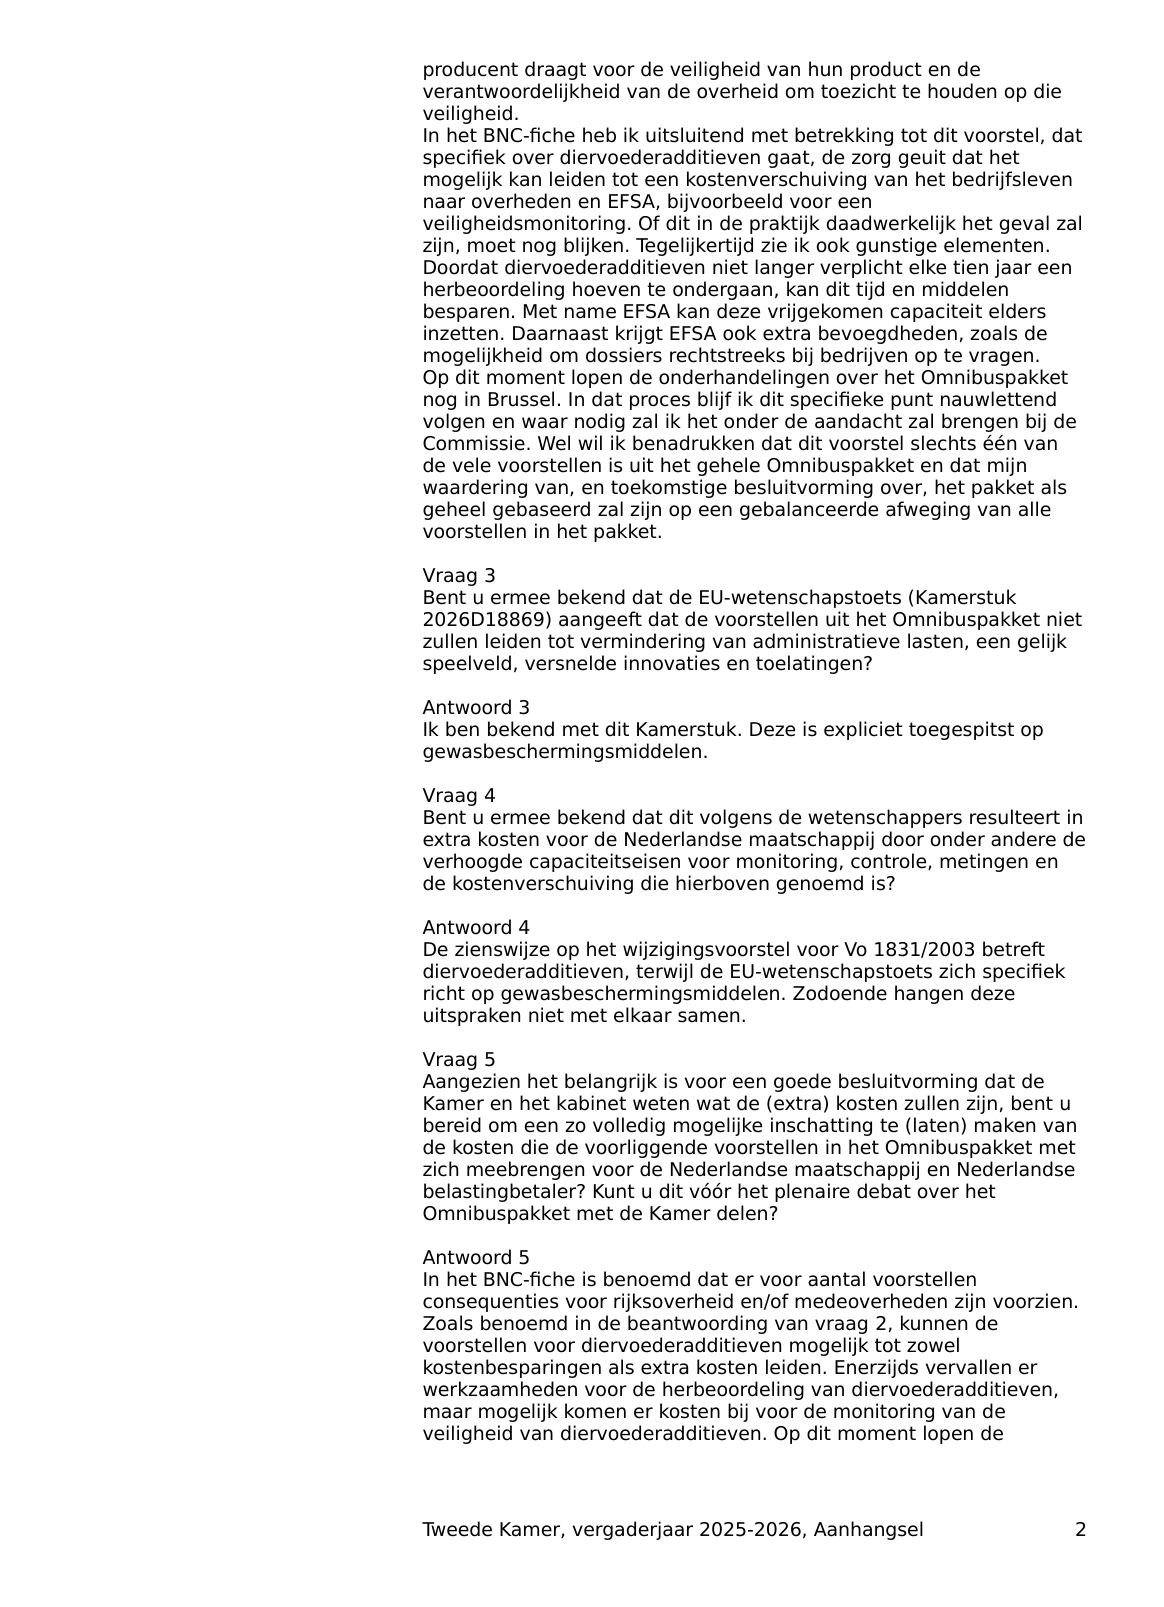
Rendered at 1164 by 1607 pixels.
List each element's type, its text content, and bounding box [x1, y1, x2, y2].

text Vraag 4 [422, 785, 1087, 807]
text In het BNC-fiche heb ik uitsluitend met betrekking tot dit voorstel, dat specifiek over diervoederadditieven gaat, de zorg geuit dat het mogelijk kan leiden tot een kostenverschuiving van het bedrijfsleven naar overheden en EFSA, bijvoorbeeld voor een veiligheidsmonitoring. Of dit in de praktijk daadwerkelijk het geval zal zijn, moet nog blijken. Tegelijkertijd zie ik ook gunstige elementen. Doordat diervoederadditieven niet langer verplicht elke tien jaar een herbeoordeling hoeven te ondergaan, kan dit tijd en middelen besparen. Met name EFSA kan deze vrijgekomen capaciteit elders inzetten. Daarnaast krijgt EFSA ook extra bevoegdheden, zoals de mogelijkheid om dossiers rechtstreeks bij bedrijven op te vragen. [422, 125, 1087, 367]
text In het BNC-fiche is benoemd dat er voor aantal voorstellen consequenties voor rijksoverheid en/of medeoverheden zijn voorzien. Zoals benoemd in de beantwoording van vraag 2, kunnen de voorstellen voor diervoederadditieven mogelijk tot zowel kostenbesparingen als extra kosten leiden. Enerzijds vervallen er werkzaamheden voor de herbeoordeling van diervoederadditieven, maar mogelijk komen er kosten bij voor de monitoring van de veiligheid van diervoederadditieven. Op dit moment lopen de [422, 1269, 1087, 1445]
text Bent u ermee bekend dat dit volgens de wetenschappers resulteert in extra kosten voor de Nederlandse maatschappij door onder andere de verhoogde capaciteitseisen voor monitoring, controle, metingen en de kostenverschuiving die hierboven genoemd is? [422, 807, 1087, 895]
text De zienswijze op het wijzigingsvoorstel voor Vo 1831/2003 betreft diervoederadditieven, terwijl de EU-wetenschapstoets zich specifiek richt op gewasbeschermingsmiddelen. Zodoende hangen deze uitspraken niet met elkaar samen. [422, 939, 1087, 1027]
text Antwoord 4 [422, 917, 1087, 939]
text Vraag 5 [422, 1049, 1087, 1071]
text Op dit moment lopen de onderhandelingen over het Omnibuspakket nog in Brussel. In dat proces blijf ik dit specifieke punt nauwlettend volgen en waar nodig zal ik het onder de aandacht zal brengen bij de Commissie. Wel wil ik benadrukken dat dit voorstel slechts één van de vele voorstellen is uit het gehele Omnibuspakket en dat mijn waardering van, en toekomstige besluitvorming over, het pakket als geheel gebaseerd zal zijn op een gebalanceerde afweging van alle voorstellen in het pakket. [422, 367, 1087, 543]
text Bent u ermee bekend dat de EU-wetenschapstoets (Kamerstuk 2026D18869) aangeeft dat de voorstellen uit het Omnibuspakket niet zullen leiden tot vermindering van administratieve lasten, een gelijk speelveld, versnelde innovaties en toelatingen? [422, 587, 1087, 675]
text Vraag 3 [422, 565, 1087, 587]
text Antwoord 5 [422, 1247, 1087, 1269]
text producent draagt voor de veiligheid van hun product en de verantwoordelijkheid van de overheid om toezicht te houden op die veiligheid. [422, 59, 1087, 125]
text Ik ben bekend met dit Kamerstuk. Deze is expliciet toegespitst op gewasbeschermingsmiddelen. [422, 719, 1087, 763]
text Aangezien het belangrijk is voor een goede besluitvorming dat de Kamer en het kabinet weten wat de (extra) kosten zullen zijn, bent u bereid om een zo volledig mogelijke inschatting te (laten) maken van de kosten die de voorliggende voorstellen in het Omnibuspakket met zich meebrengen voor de Nederlandse maatschappij en Nederlandse belastingbetaler? Kunt u dit vóór het plenaire debat over het Omnibuspakket met de Kamer delen? [422, 1071, 1087, 1225]
text Antwoord 3 [422, 697, 1087, 719]
